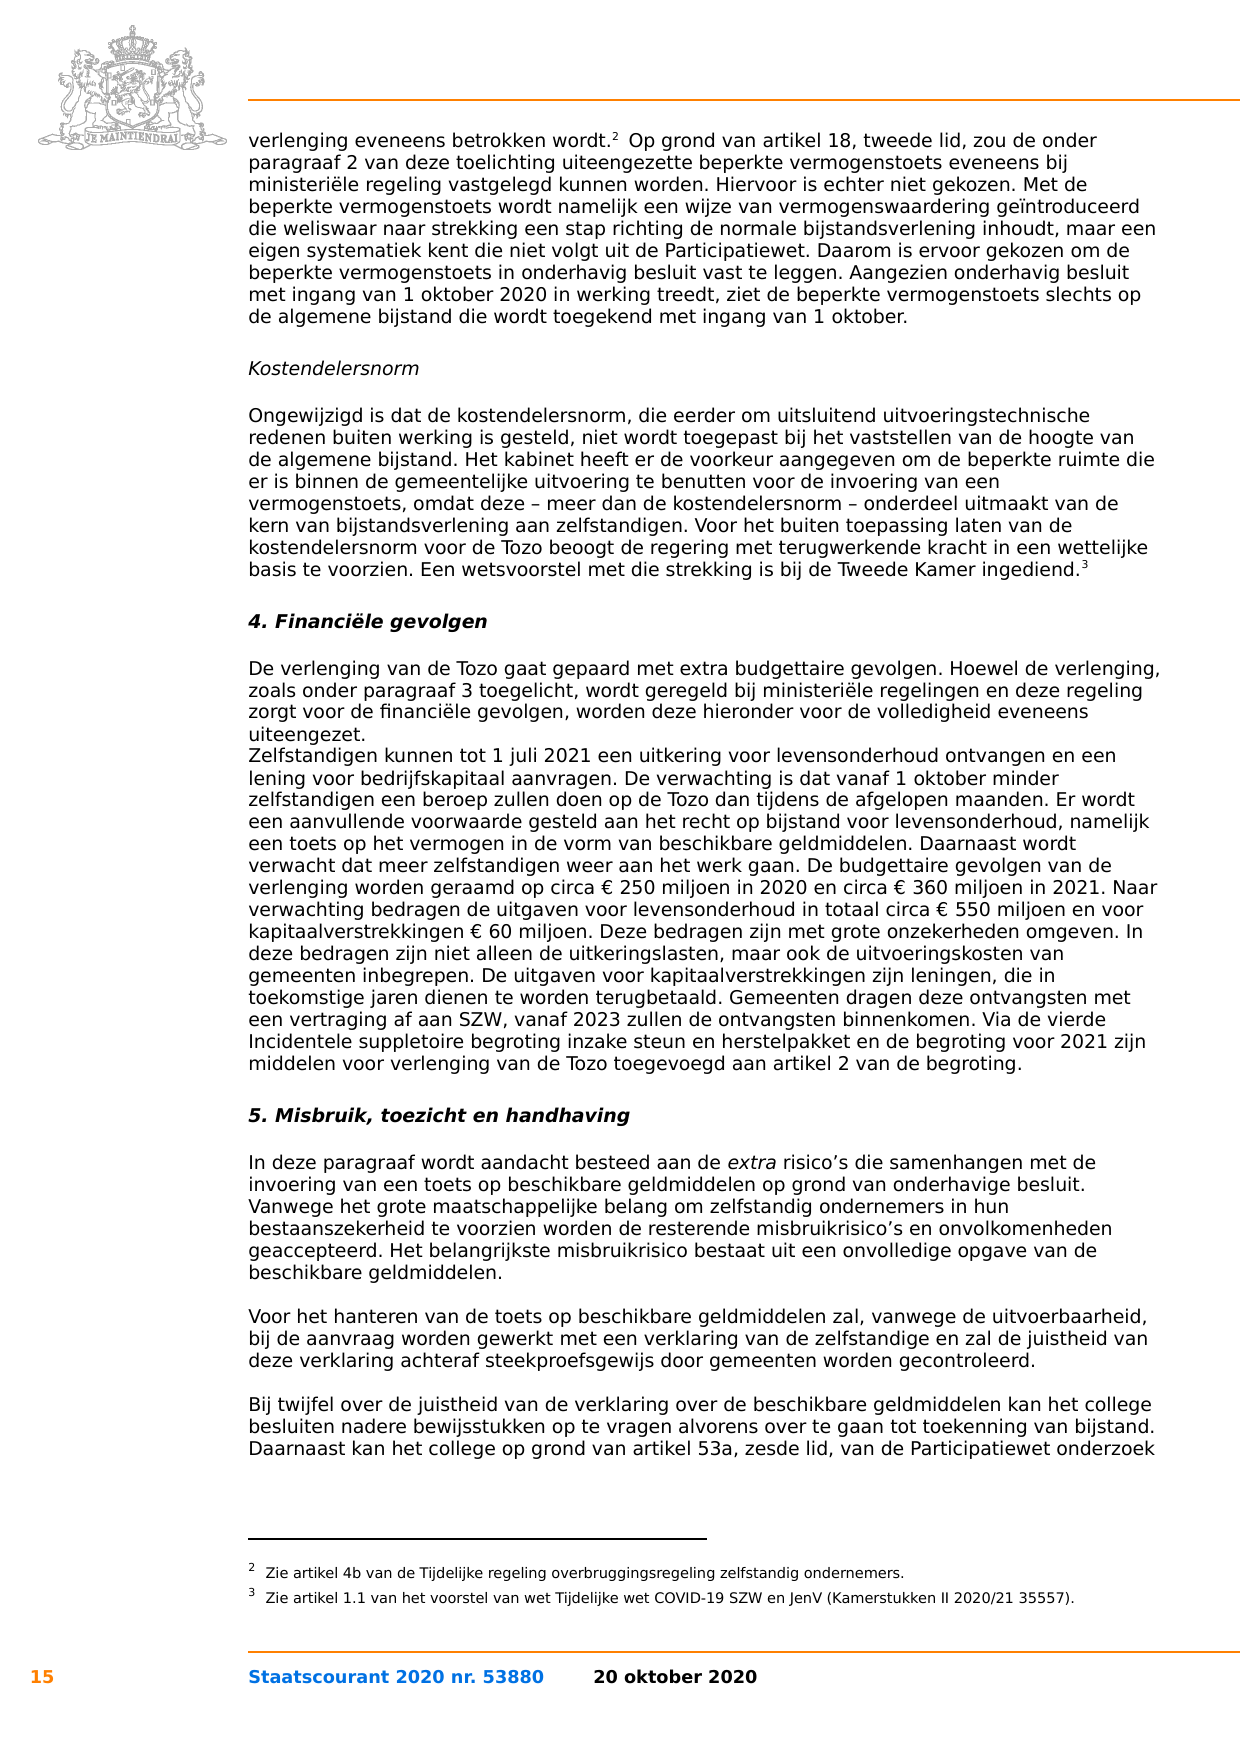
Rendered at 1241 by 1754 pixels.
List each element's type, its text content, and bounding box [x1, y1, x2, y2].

text Voor het hanteren van de toets op beschikbare geldmiddelen zal, vanwege de uitvoerbaarheid, bij de aanvraag worden gewerkt met een verklaring van de zelfstandige en zal de juistheid van deze verklaring achteraf steekproefsgewijs door gemeenten worden gecontroleerd. [248, 1306, 1163, 1372]
text Zie artikel 1.1 van het voorstel van wet Tijdelijke wet COVID-19 SZW en JenV (Kamerstukken II 2020/21 35557). [248, 1586, 1163, 1608]
text Ongewijzigd is dat de kostendelersnorm, die eerder om uitsluitend uitvoeringstechnische redenen buiten werking is gesteld, niet wordt toegepast bij het vaststellen van de hoogte van de algemene bijstand. Het kabinet heeft er de voorkeur aangegeven om de beperkte ruimte die er is binnen de gemeentelijke uitvoering te benutten voor de invoering van een vermogenstoets, omdat deze – meer dan de kostendelersnorm – onderdeel uitmaakt van de kern van bijstandsverlening aan zelfstandigen. Voor het buiten toepassing laten van de kostendelersnorm voor de Tozo beoogt de regering met terugwerkende kracht in een wettelijke basis te voorzien. Een wetsvoorstel met die strekking is bij de Tweede Kamer ingediend. [248, 405, 1163, 581]
text Bij twijfel over de juistheid van de verklaring over de beschikbare geldmiddelen kan het college besluiten nadere bewijsstukken op te vragen alvorens over te gaan tot toekenning van bijstand. Daarnaast kan het college op grond van artikel 53a, zesde lid, van de Participatiewet onderzoek [248, 1394, 1163, 1459]
subtitle 4. Financiële gevolgen [248, 611, 1163, 632]
subtitle Kostendelersnorm [248, 358, 1163, 380]
text verlenging eveneens betrokken wordt. Op grond van artikel 18, tweede lid, zou de onder paragraaf 2 van deze toelichting uiteengezette beperkte vermogenstoets eveneens bij ministeriële regeling vastgelegd kunnen worden. Hiervoor is echter niet gekozen. Met de beperkte vermogenstoets wordt namelijk een wijze van vermogenswaardering geïntroduceerd die weliswaar naar strekking een stap richting de normale bijstandsverlening inhoudt, maar een eigen systematiek kent die niet volgt uit de Participatiewet. Daarom is ervoor gekozen om de beperkte vermogenstoets in onderhavig besluit vast te leggen. Aangezien onderhavig besluit met ingang van 1 oktober 2020 in werking treedt, ziet de beperkte vermogenstoets slechts op de algemene bijstand die wordt toegekend met ingang van 1 oktober. [248, 130, 1163, 328]
text Zelfstandigen kunnen tot 1 juli 2021 een uitkering voor levensonderhoud ontvangen en een lening voor bedrijfskapitaal aanvragen. De verwachting is dat vanaf 1 oktober minder zelfstandigen een beroep zullen doen op de Tozo dan tijdens de afgelopen maanden. Er wordt een aanvullende voorwaarde gesteld aan het recht op bijstand voor levensonderhoud, namelijk een toets op het vermogen in de vorm van beschikbare geldmiddelen. Daarnaast wordt verwacht dat meer zelfstandigen weer aan het werk gaan. De budgettaire gevolgen van de verlenging worden geraamd op circa € 250 miljoen in 2020 en circa € 360 miljoen in 2021. Naar verwachting bedragen de uitgaven voor levensonderhoud in totaal circa € 550 miljoen en voor kapitaalverstrekkingen € 60 miljoen. Deze bedragen zijn met grote onzekerheden omgeven. In deze bedragen zijn niet alleen de uitkeringslasten, maar ook de uitvoeringskosten van gemeenten inbegrepen. De uitgaven voor kapitaalverstrekkingen zijn leningen, die in toekomstige jaren dienen te worden terugbetaald. Gemeenten dragen deze ontvangsten met een vertraging af aan SZW, vanaf 2023 zullen de ontvangsten binnenkomen. Via de vierde Incidentele suppletoire begroting inzake steun en herstelpakket en de begroting voor 2021 zijn middelen voor verlenging van de Tozo toegevoegd aan artikel 2 van de begroting. [248, 745, 1163, 1075]
text In deze paragraaf wordt aandacht besteed aan de extra risico’s die samenhangen met de invoering van een toets op beschikbare geldmiddelen op grond van onderhavige besluit. Vanwege het grote maatschappelijke belang om zelfstandig ondernemers in hun bestaanszekerheid te voorzien worden de resterende misbruikrisico’s en onvolkomenheden geaccepteerd. Het belangrijkste misbruikrisico bestaat uit een onvolledige opgave van de beschikbare geldmiddelen. [248, 1152, 1163, 1284]
picture [38, 25, 227, 150]
text Zie artikel 4b van de Tijdelijke regeling overbruggingsregeling zelfstandig ondernemers. [248, 1561, 1163, 1583]
text De verlenging van de Tozo gaat gepaard met extra budgettaire gevolgen. Hoewel de verlenging, zoals onder paragraaf 3 toegelicht, wordt geregeld bij ministeriële regelingen en deze regeling zorgt voor de financiële gevolgen, worden deze hieronder voor de volledigheid eveneens uiteengezet. [248, 657, 1163, 745]
subtitle 5. Misbruik, toezicht en handhaving [248, 1105, 1163, 1127]
